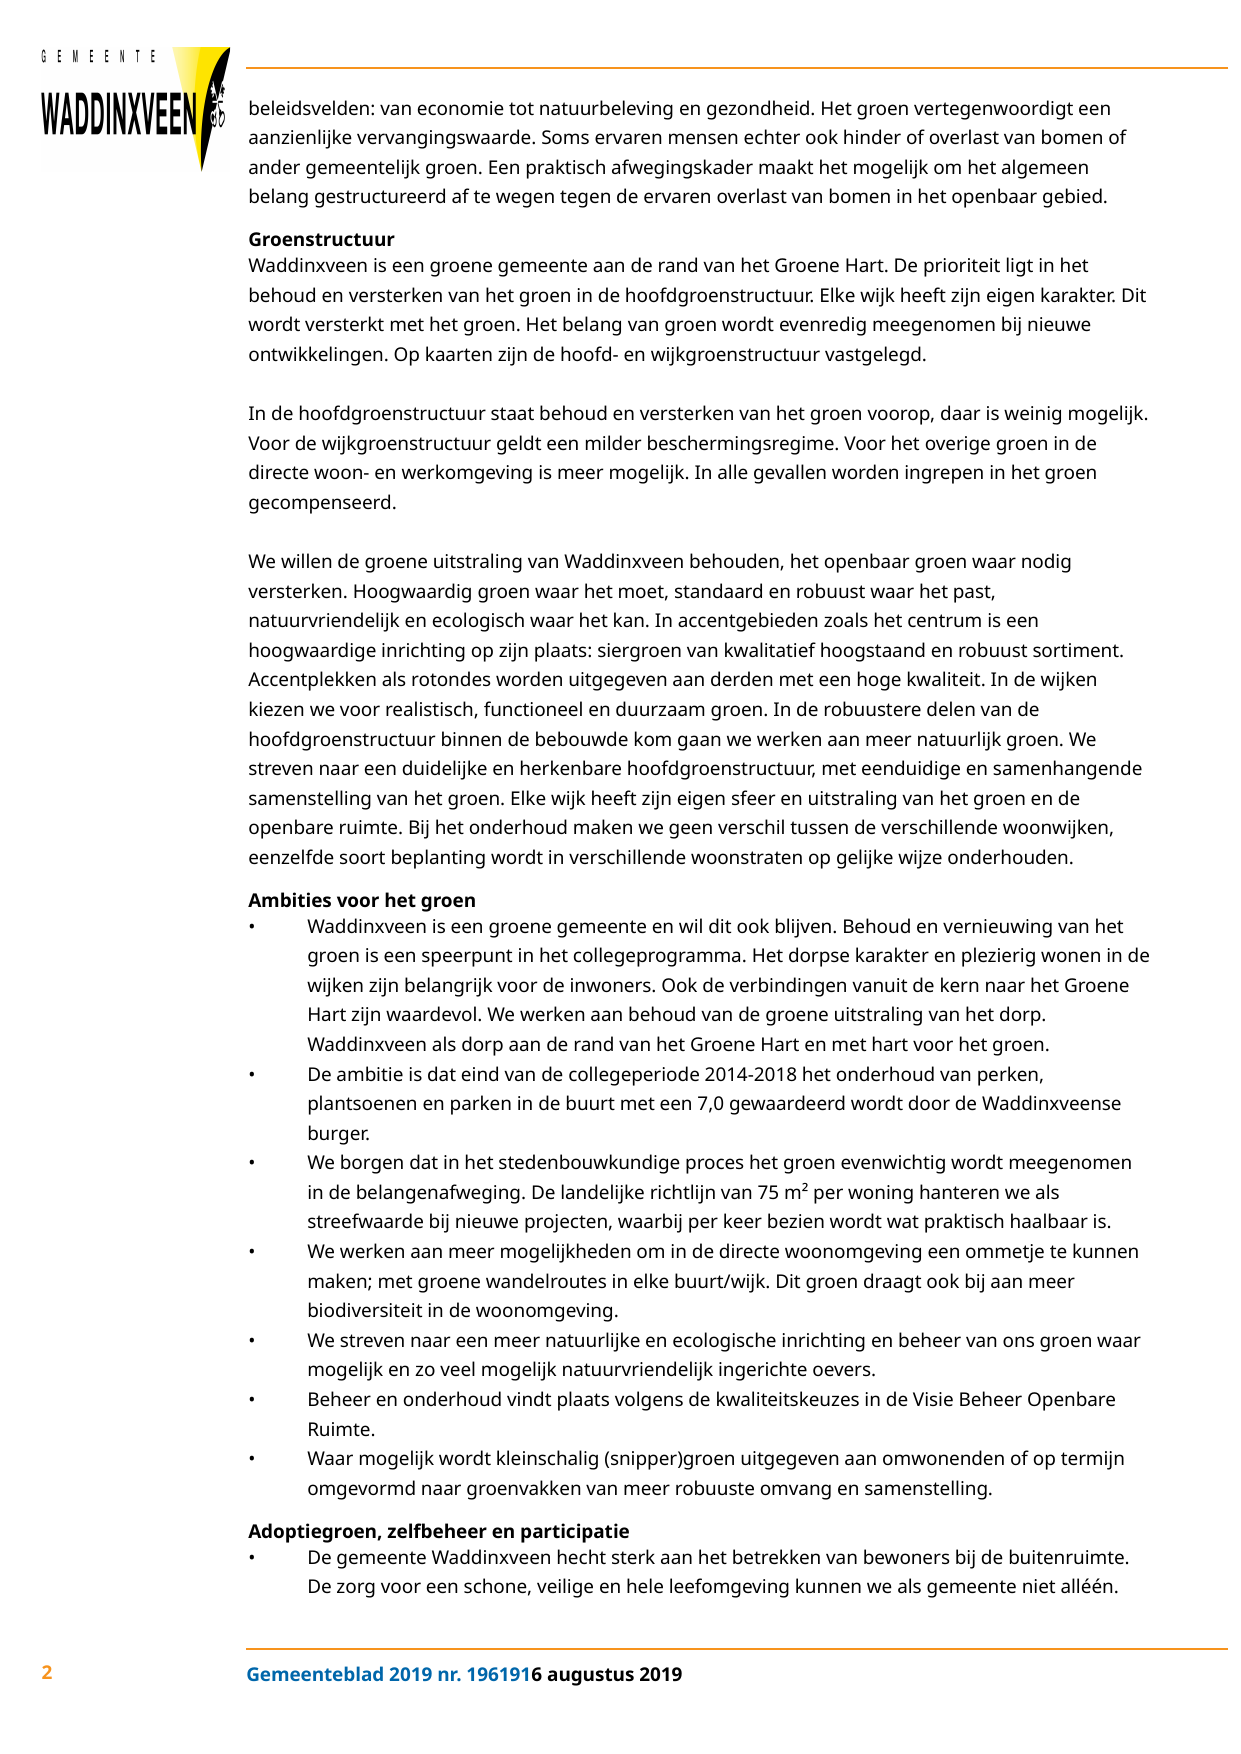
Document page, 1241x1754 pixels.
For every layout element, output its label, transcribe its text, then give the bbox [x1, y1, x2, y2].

text Ambities voor het groen [248, 887, 1152, 913]
text Groenstructuur [248, 227, 1152, 252]
list Beheer en onderhoud vindt plaats volgens de kwaliteitskeuzes in de Visie Beheer Openbare Ruimte. [248, 1386, 1152, 1442]
text Adoptiegroen, zelfbeheer en participatie [248, 1518, 1152, 1544]
list Waddinxveen is een groene gemeente en wil dit ook blijven. Behoud en vernieuwing van het groen is een speerpunt in het collegeprogramma. Het dorpse karakter en plezierig wonen in de wijken zijn belangrijk voor de inwoners. Ook de verbindingen vanuit de kern naar het Groene Hart zijn waardevol. We werken aan behoud van de groene uitstraling van het dorp. Waddinxveen als dorp aan de rand van het Groene Hart en met hart voor het groen. [248, 913, 1152, 1057]
list De ambitie is dat eind van de collegeperiode 2014-2018 het onderhoud van perken, plantsoenen en parken in de buurt met een 7,0 gewaardeerd wordt door de Waddinxveense burger. [248, 1061, 1152, 1146]
text We willen de groene uitstraling van Waddinxveen behouden, het openbaar groen waar nodig versterken. Hoogwaardig groen waar het moet, standaard en robuust waar het past, natuurvriendelijk en ecologisch waar het kan. In accentgebieden zoals het centrum is een hoogwaardige inrichting op zijn plaats: siergroen van kwalitatief hoogstaand en robuust sortiment. Accentplekken als rotondes worden uitgegeven aan derden met een hoge kwaliteit. In de wijken kiezen we voor realistisch, functioneel en duurzaam groen. In de robuustere delen van de hoofdgroenstructuur binnen de bebouwde kom gaan we werken aan meer natuurlijk groen. We streven naar een duidelijke en herkenbare hoofdgroenstructuur, met eenduidige en samenhangende samenstelling van het groen. Elke wijk heeft zijn eigen sfeer en uitstraling van het groen en de openbare ruimte. Bij het onderhoud maken we geen verschil tussen de verschillende woonwijken, eenzelfde soort beplanting wordt in verschillende woonstraten op gelijke wijze onderhouden. [248, 548, 1152, 870]
text Waddinxveen is een groene gemeente aan de rand van het Groene Hart. De prioriteit ligt in het behoud en versterken van het groen in de hoofdgroenstructuur. Elke wijk heeft zijn eigen karakter. Dit wordt versterkt met het groen. Het belang van groen wordt evenredig meegenomen bij nieuwe ontwikkelingen. Op kaarten zijn de hoofd- en wijkgroenstructuur vastgelegd. [248, 252, 1152, 367]
picture [41, 47, 231, 172]
list De gemeente Waddinxveen hecht sterk aan het betrekken van bewoners bij de buitenruimte. De zorg voor een schone, veilige en hele leefomgeving kunnen we als gemeente niet alléén. [248, 1544, 1152, 1599]
list We streven naar een meer natuurlijke en ecologische inrichting en beheer van ons groen waar mogelijk en zo veel mogelijk natuurvriendelijk ingerichte oevers. [248, 1327, 1152, 1382]
text In de hoofdgroenstructuur staat behoud en versterken van het groen voorop, daar is weinig mogelijk. Voor de wijkgroenstructuur geldt een milder beschermingsregime. Voor het overige groen in de directe woon- en werkomgeving is meer mogelijk. In alle gevallen worden ingrepen in het groen gecompenseerd. [248, 400, 1152, 515]
list Waar mogelijk wordt kleinschalig (snipper)groen uitgegeven aan omwonenden of op termijn omgevormd naar groenvakken van meer robuuste omvang en samenstelling. [248, 1445, 1152, 1501]
list We werken aan meer mogelijkheden om in de directe woonomgeving een ommetje te kunnen maken; met groene wandelroutes in elke buurt/wijk. Dit groen draagt ook bij aan meer biodiversiteit in de woonomgeving. [248, 1238, 1152, 1323]
list We borgen dat in het stedenbouwkundige proces het groen evenwichtig wordt meegenomen in de belangenafweging. De landelijke richtlijn van 75 m² per woning hanteren we als streefwaarde bij nieuwe projecten, waarbij per keer bezien wordt wat praktisch haalbaar is. [248, 1149, 1152, 1234]
text beleidsvelden: van economie tot natuurbeleving en gezondheid. Het groen vertegenwoordigt een aanzienlijke vervangingswaarde. Soms ervaren mensen echter ook hinder of overlast van bomen of ander gemeentelijk groen. Een praktisch afwegingskader maakt het mogelijk om het algemeen belang gestructureerd af te wegen tegen de ervaren overlast van bomen in het openbaar gebied. [248, 95, 1152, 209]
